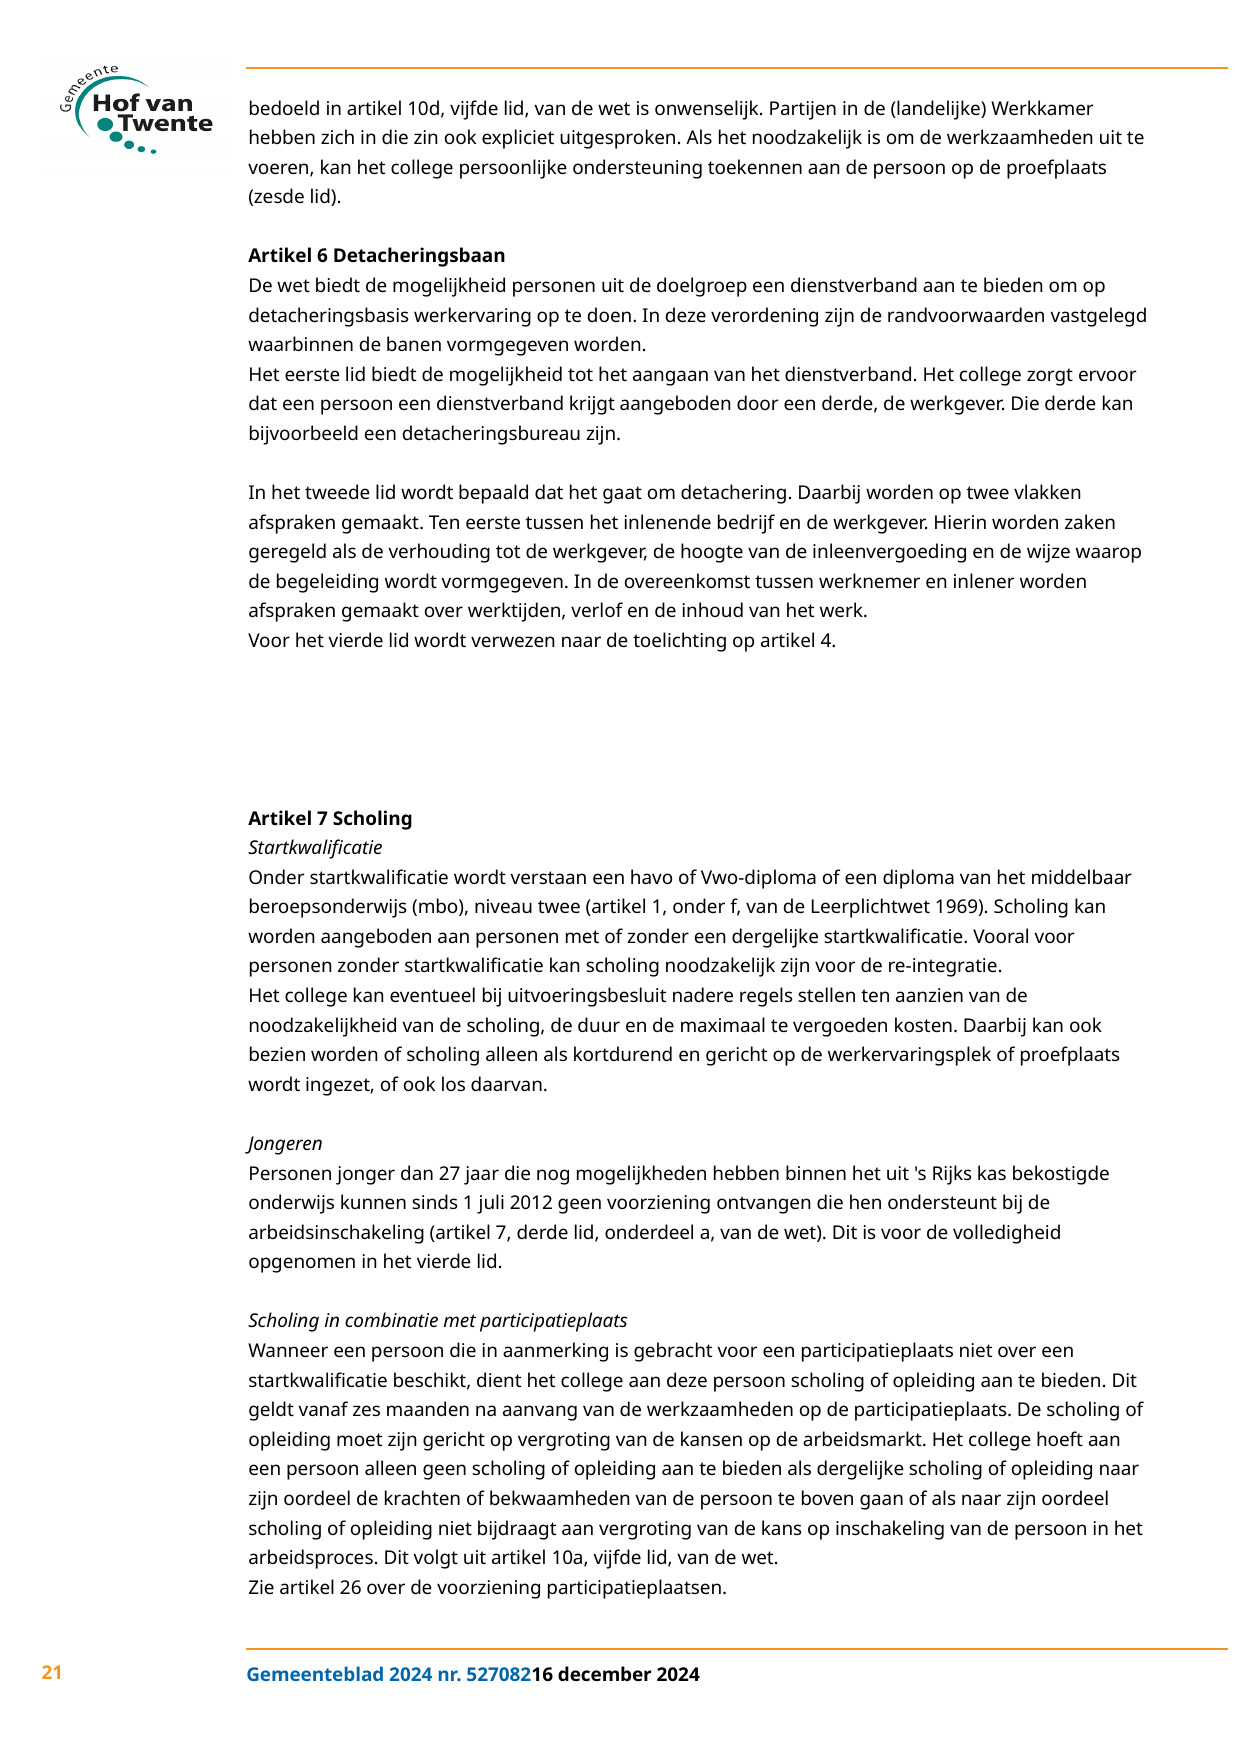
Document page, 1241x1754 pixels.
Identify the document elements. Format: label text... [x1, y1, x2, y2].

picture [41, 47, 231, 172]
text Jongeren [248, 1130, 1152, 1156]
text Artikel 6 Detacheringsbaan [248, 243, 1152, 268]
text Het eerste lid biedt de mogelijkheid tot het aangaan van het dienstverband. Het college zorgt ervoor dat een persoon een dienstverband krijgt aangeboden door een derde, de werkgever. Die derde kan bijvoorbeeld een detacheringsbureau zijn. [248, 361, 1152, 446]
text bedoeld in artikel 10d, vijfde lid, van de wet is onwenselijk. Partijen in de (landelijke) Werkkamer hebben zich in die zin ook expliciet uitgesproken. Als het noodzakelijk is om de werkzaamheden uit te voeren, kan het college persoonlijke ondersteuning toekennen aan de persoon op de proefplaats (zesde lid). [248, 95, 1152, 209]
text Het college kan eventueel bij uitvoeringsbesluit nadere regels stellen ten aanzien van de noodzakelijkheid van de scholing, de duur en de maximaal te vergoeden kosten. Daarbij kan ook bezien worden of scholing alleen als kortdurend en gericht op de werkervaringsplek of proefplaats wordt ingezet, of ook los daarvan. [248, 982, 1152, 1097]
text Startkwalificatie [248, 834, 1152, 860]
text De wet biedt de mogelijkheid personen uit de doelgroep een dienstverband aan te bieden om op detacheringsbasis werkervaring op te doen. In deze verordening zijn de randvoorwaarden vastgelegd waarbinnen de banen vormgegeven worden. [248, 272, 1152, 357]
text Voor het vierde lid wordt verwezen naar de toelichting op artikel 4. [248, 627, 1152, 653]
text Zie artikel 26 over de voorziening participatieplaatsen. [248, 1574, 1152, 1600]
text Wanneer een persoon die in aanmerking is gebracht voor een participatieplaats niet over een startkwalificatie beschikt, dient het college aan deze persoon scholing of opleiding aan te bieden. Dit geldt vanaf zes maanden na aanvang van de werkzaamheden op de participatieplaats. De scholing of opleiding moet zijn gericht op vergroting van de kansen op de arbeidsmarkt. Het college hoeft aan een persoon alleen geen scholing of opleiding aan te bieden als dergelijke scholing of opleiding naar zijn oordeel de krachten of bekwaamheden van de persoon te boven gaan of als naar zijn oordeel scholing of opleiding niet bijdraagt aan vergroting van de kans op inschakeling van de persoon in het arbeidsproces. Dit volgt uit artikel 10a, vijfde lid, van de wet. [248, 1337, 1152, 1570]
text Scholing in combinatie met participatieplaats [248, 1308, 1152, 1333]
text Artikel 7 Scholing [248, 805, 1152, 831]
text In het tweede lid wordt bepaald dat het gaat om detachering. Daarbij worden op twee vlakken afspraken gemaakt. Ten eerste tussen het inlenende bedrijf en de werkgever. Hierin worden zaken geregeld als de verhouding tot de werkgever, de hoogte van de inleenvergoeding en de wijze waarop de begeleiding wordt vormgegeven. In de overeenkomst tussen werknemer en inlener worden afspraken gemaakt over werktijden, verlof en de inhoud van het werk. [248, 479, 1152, 623]
text Personen jonger dan 27 jaar die nog mogelijkheden hebben binnen het uit 's Rijks kas bekostigde onderwijs kunnen sinds 1 juli 2012 geen voorziening ontvangen die hen ondersteunt bij de arbeidsinschakeling (artikel 7, derde lid, onderdeel a, van de wet). Dit is voor de volledigheid opgenomen in het vierde lid. [248, 1160, 1152, 1274]
text Onder startkwalificatie wordt verstaan een havo of Vwo-diploma of een diploma van het middelbaar beroepsonderwijs (mbo), niveau twee (artikel 1, onder f, van de Leerplichtwet 1969). Scholing kan worden aangeboden aan personen met of zonder een dergelijke startkwalificatie. Vooral voor personen zonder startkwalificatie kan scholing noodzakelijk zijn voor de re-integratie. [248, 864, 1152, 978]
